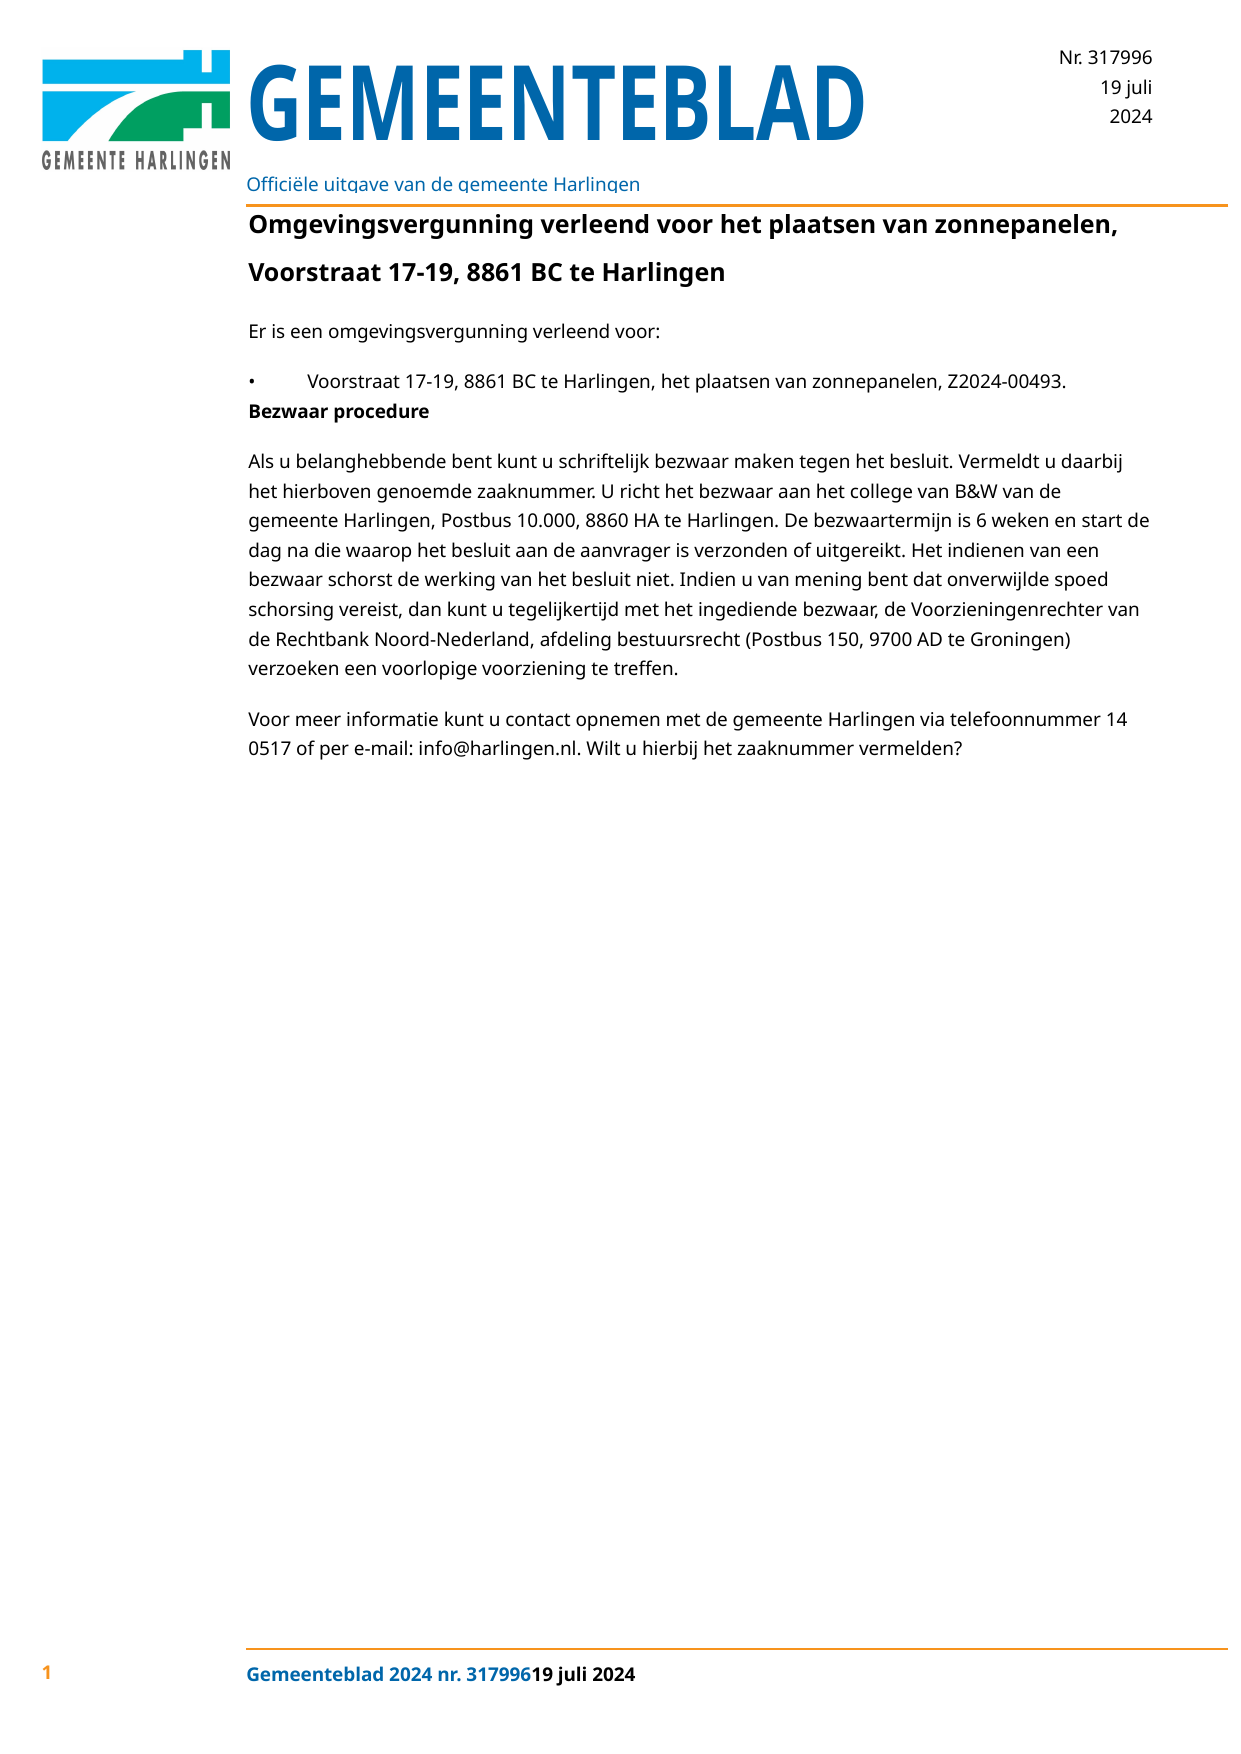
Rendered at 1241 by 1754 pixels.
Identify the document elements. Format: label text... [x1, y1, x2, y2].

text Er is een omgevingsvergunning verleend voor: [248, 318, 1152, 344]
text Als u belanghebbende bent kunt u schriftelijk bezwaar maken tegen het besluit. Vermeldt u daarbij het hierboven genoemde zaaknummer. U richt het bezwaar aan het college van B&W van de gemeente Harlingen, Postbus 10.000, 8860 HA te Harlingen. De bezwaartermijn is 6 weken en start de dag na die waarop het besluit aan de aanvrager is verzonden of uitgereikt. Het indienen van een bezwaar schorst de werking van het besluit niet. Indien u van mening bent dat onverwijlde spoed schorsing vereist, dan kunt u tegelijkertijd met het ingediende bezwaar, de Voorzieningenrechter van de Rechtbank Noord-Nederland, afdeling bestuursrecht (Postbus 150, 9700 AD te Groningen) verzoeken een voorlopige voorziening te treffen. [248, 448, 1152, 681]
picture [41, 47, 231, 172]
list Voorstraat 17-19, 8861 BC te Harlingen, het plaatsen van zonnepanelen, Z2024-00493. [248, 368, 1152, 394]
text Omgevingsvergunning verleend voor het plaatsen van zonnepanelen, Voorstraat 17-19, 8861 BC te Harlingen [248, 207, 1152, 288]
text Voor meer informatie kunt u contact opnemen met de gemeente Harlingen via telefoonnummer 14 0517 of per e-mail: info@harlingen.nl. Wilt u hierbij het zaaknummer vermelden? [248, 706, 1152, 761]
text Bezwaar procedure [248, 398, 1152, 424]
